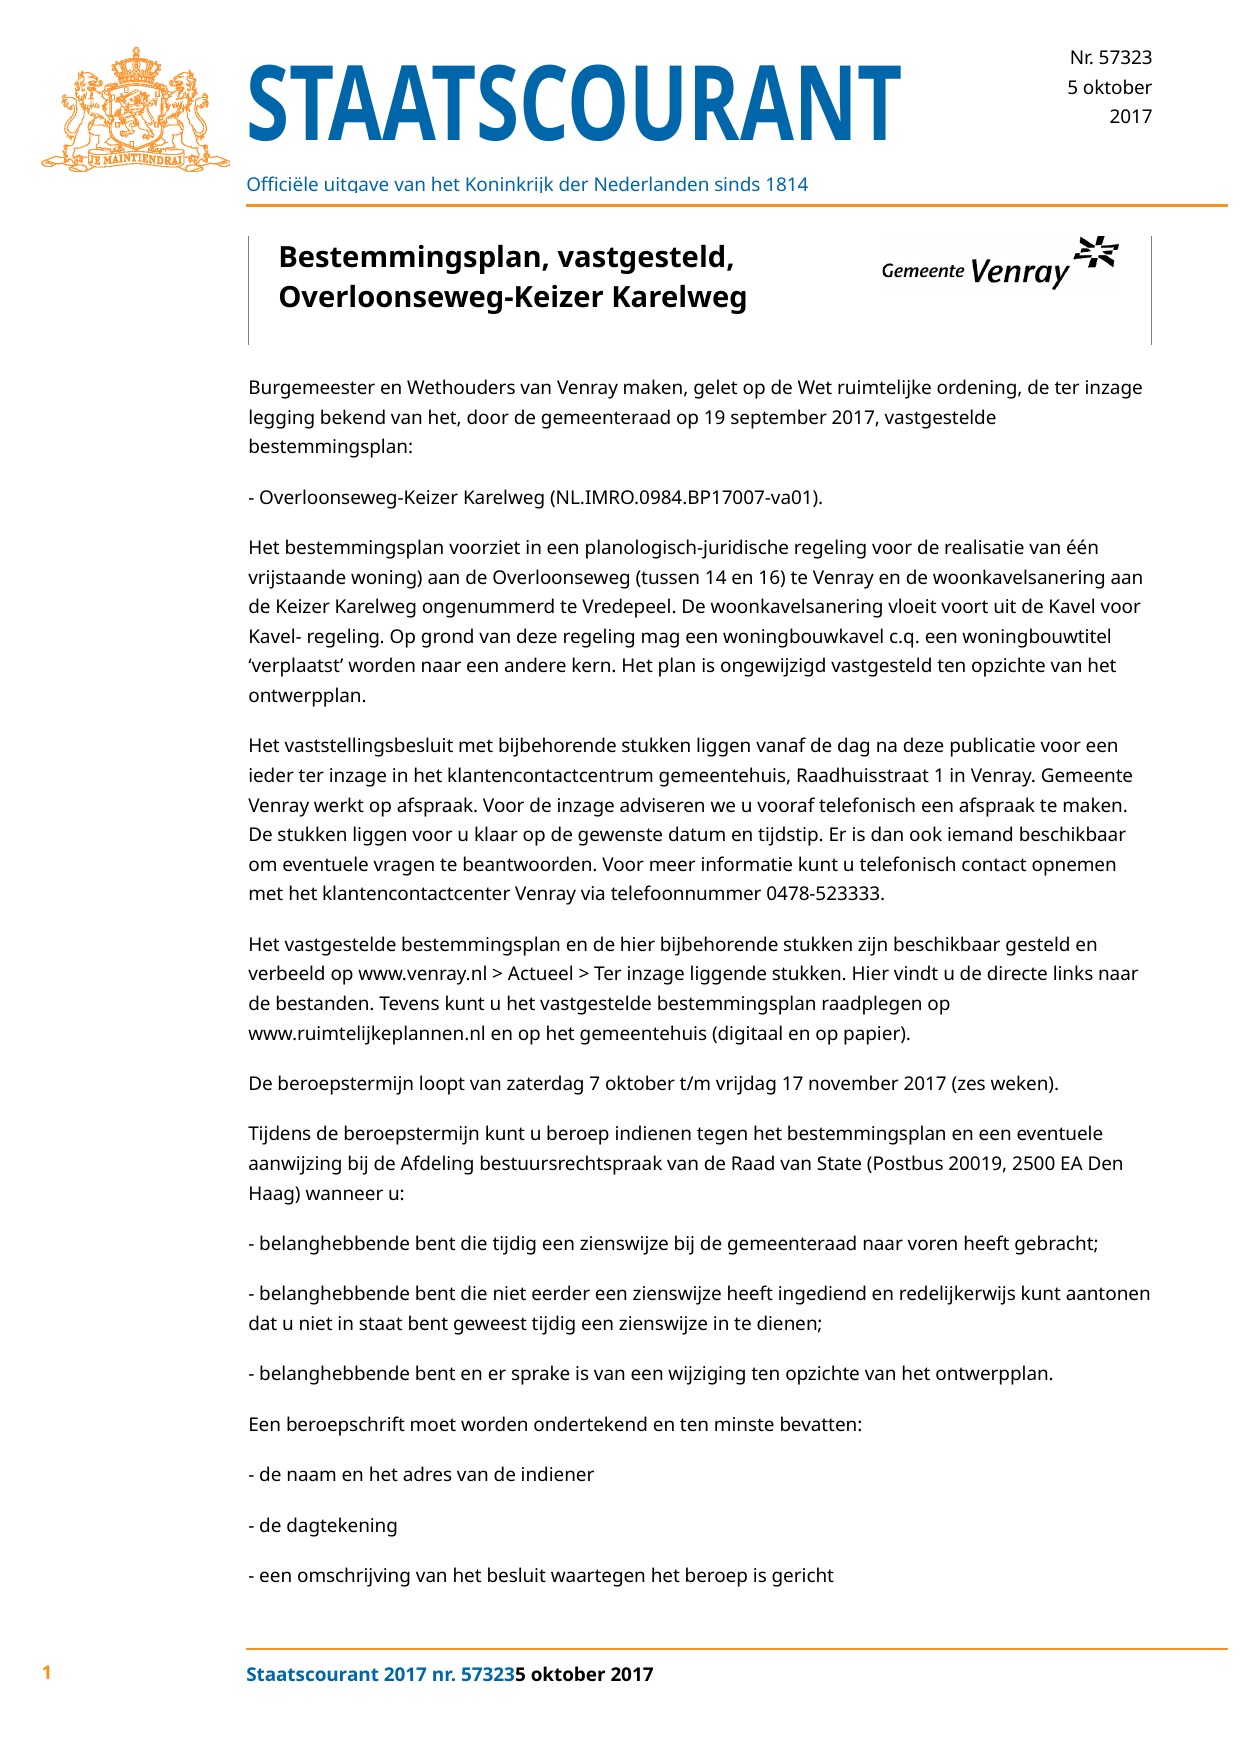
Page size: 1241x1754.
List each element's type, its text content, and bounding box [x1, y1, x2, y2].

picture [41, 47, 231, 172]
text - de dagtekening [248, 1512, 1152, 1537]
text De beroepstermijn loopt van zaterdag 7 oktober t/m vrijdag 17 november 2017 (zes weken). [248, 1070, 1152, 1096]
text - een omschrijving van het besluit waartegen het beroep is gericht [248, 1562, 1152, 1588]
text Het bestemmingsplan voorziet in een planologisch-juridische regeling voor de realisatie van één vrijstaande woning) aan de Overloonseweg (tussen 14 en 16) te Venray en de woonkavelsanering aan de Keizer Karelweg ongenummerd te Vredepeel. De woonkavelsanering vloeit voort uit de Kavel voor Kavel- regeling. Op grond van deze regeling mag een woningbouwkavel c.q. een woningbouwtitel ‘verplaatst’ worden naar een andere kern. Het plan is ongewijzigd vastgesteld ten opzichte van het ontwerpplan. [248, 534, 1152, 708]
text - belanghebbende bent die niet eerder een zienswijze heeft ingediend en redelijkerwijs kunt aantonen dat u niet in staat bent geweest tijdig een zienswijze in te dienen; [248, 1281, 1152, 1336]
text - de naam en het adres van de indiener [248, 1461, 1152, 1487]
text Tijdens de beroepstermijn kunt u beroep indienen tegen het bestemmingsplan en een eventuele aanwijzing bij de Afdeling bestuursrechtspraak van de Raad van State (Postbus 20019, 2500 EA Den Haag) wanneer u: [248, 1121, 1152, 1205]
picture [882, 236, 1119, 290]
text Burgemeester en Wethouders van Venray maken, gelet op de Wet ruimtelijke ordening, de ter inzage legging bekend van het, door de gemeenteraad op 19 september 2017, vastgestelde bestemmingsplan: [248, 374, 1152, 459]
text Een beroepschrift moet worden ondertekend en ten minste bevatten: [248, 1411, 1152, 1437]
table_header [850, 236, 1151, 345]
text - belanghebbende bent en er sprake is van een wijziging ten opzichte van het ontwerpplan. [248, 1361, 1152, 1386]
text Het vastgestelde bestemmingsplan en de hier bijbehorende stukken zijn beschikbaar gesteld en verbeeld op www.venray.nl > Actueel > Ter inzage liggende stukken. Hier vindt u de directe links naar de bestanden. Tevens kunt u het vastgestelde bestemmingsplan raadplegen op www.ruimtelijkeplannen.nl en op het gemeentehuis (digitaal en op papier). [248, 931, 1152, 1045]
text - Overloonseweg-Keizer Karelweg (NL.IMRO.0984.BP17007-va01). [248, 484, 1152, 509]
table_header Bestemmingsplan, vastgesteld, Overloonseweg-Keizer Karelweg [249, 236, 850, 345]
text - belanghebbende bent die tijdig een zienswijze bij de gemeenteraad naar voren heeft gebracht; [248, 1230, 1152, 1256]
text Het vaststellingsbesluit met bijbehorende stukken liggen vanaf de dag na deze publicatie voor een ieder ter inzage in het klantencontactcentrum gemeentehuis, Raadhuisstraat 1 in Venray. Gemeente Venray werkt op afspraak. Voor de inzage adviseren we u vooraf telefonisch een afspraak te maken. De stukken liggen voor u klaar op de gewenste datum en tijdstip. Er is dan ook iemand beschikbaar om eventuele vragen te beantwoorden. Voor meer informatie kunt u telefonisch contact opnemen met het klantencontactcenter Venray via telefoonnummer 0478-523333. [248, 733, 1152, 906]
